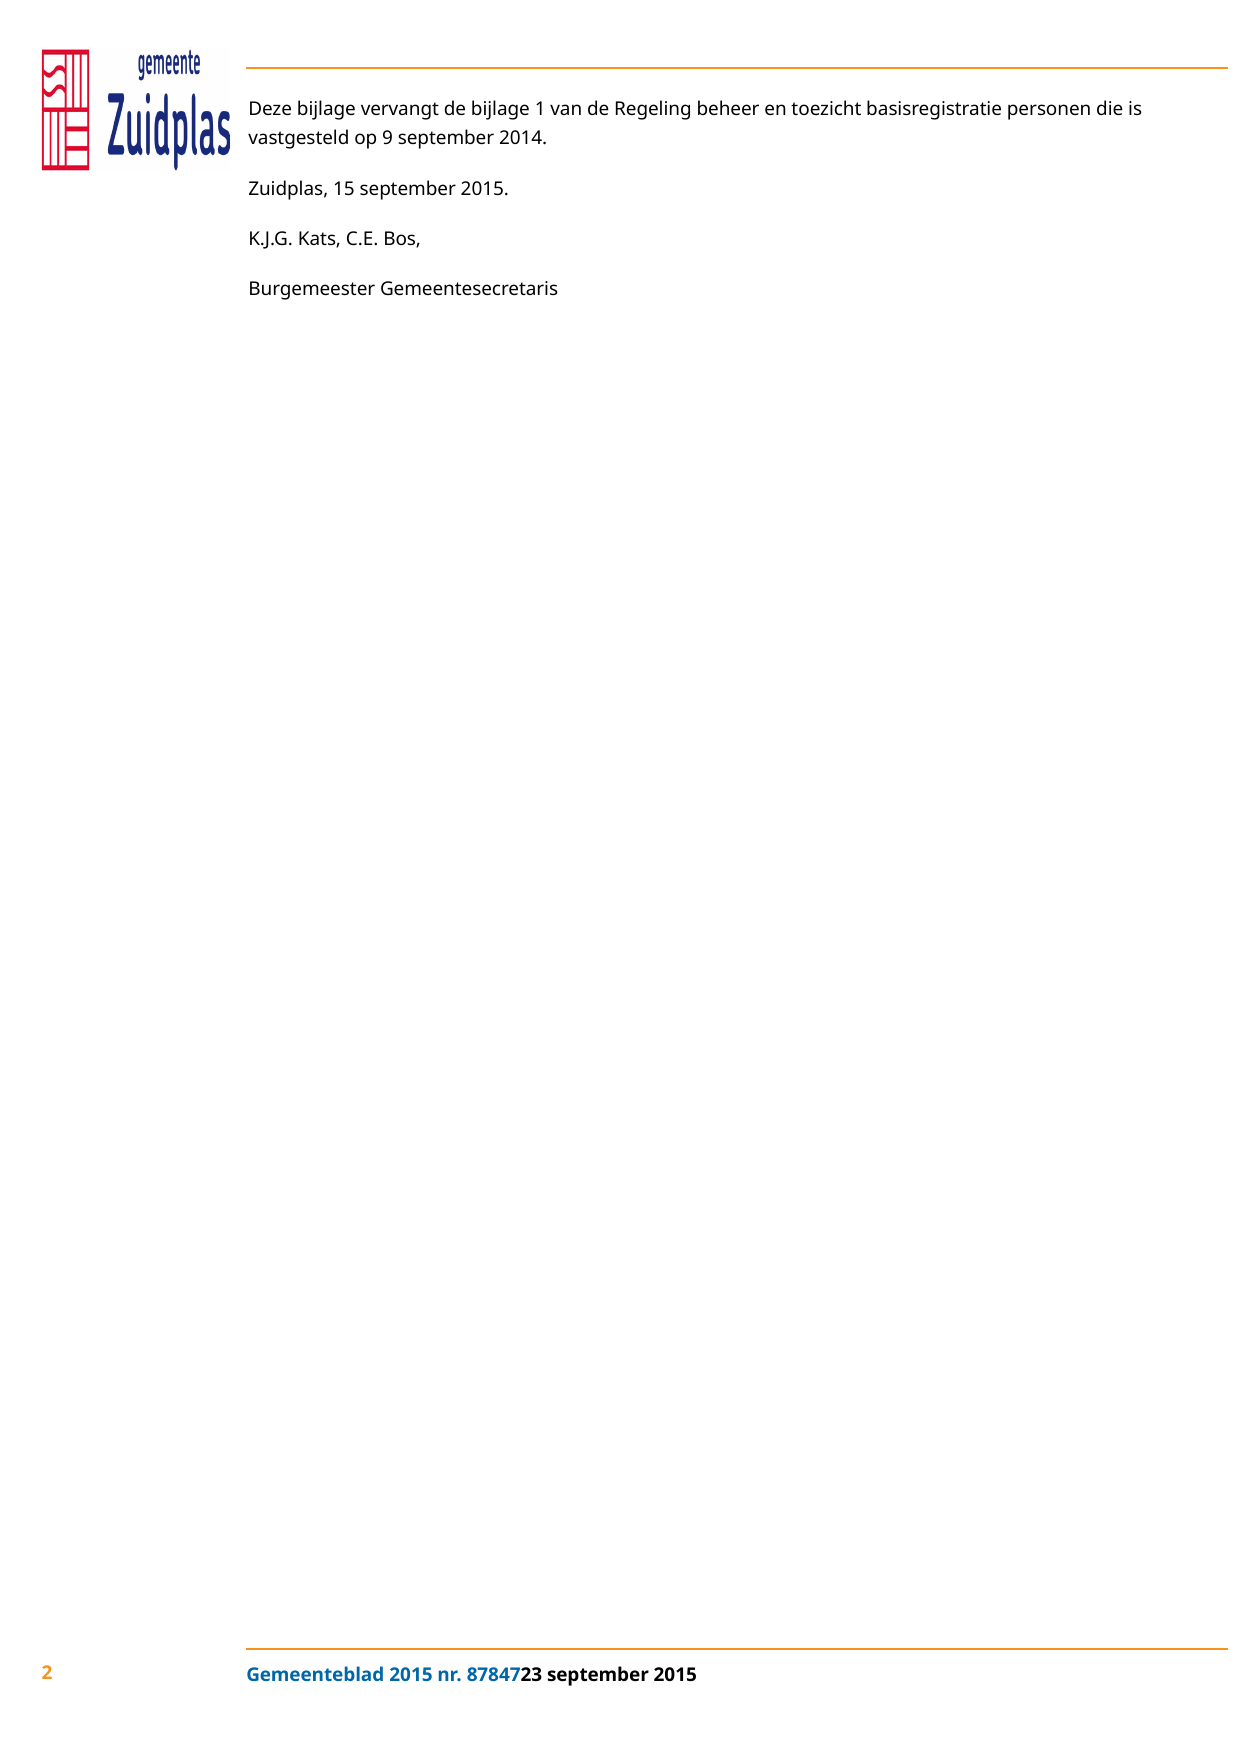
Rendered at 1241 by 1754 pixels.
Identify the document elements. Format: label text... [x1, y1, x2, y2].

text K.J.G. Kats, C.E. Bos, [248, 225, 1152, 251]
text Zuidplas, 15 september 2015. [248, 175, 1152, 201]
text Deze bijlage vervangt de bijlage 1 van de Regeling beheer en toezicht basisregistratie personen die is vastgesteld op 9 september 2014. [248, 95, 1152, 150]
text Burgemeester Gemeentesecretaris [248, 276, 1152, 301]
picture [41, 47, 231, 172]
